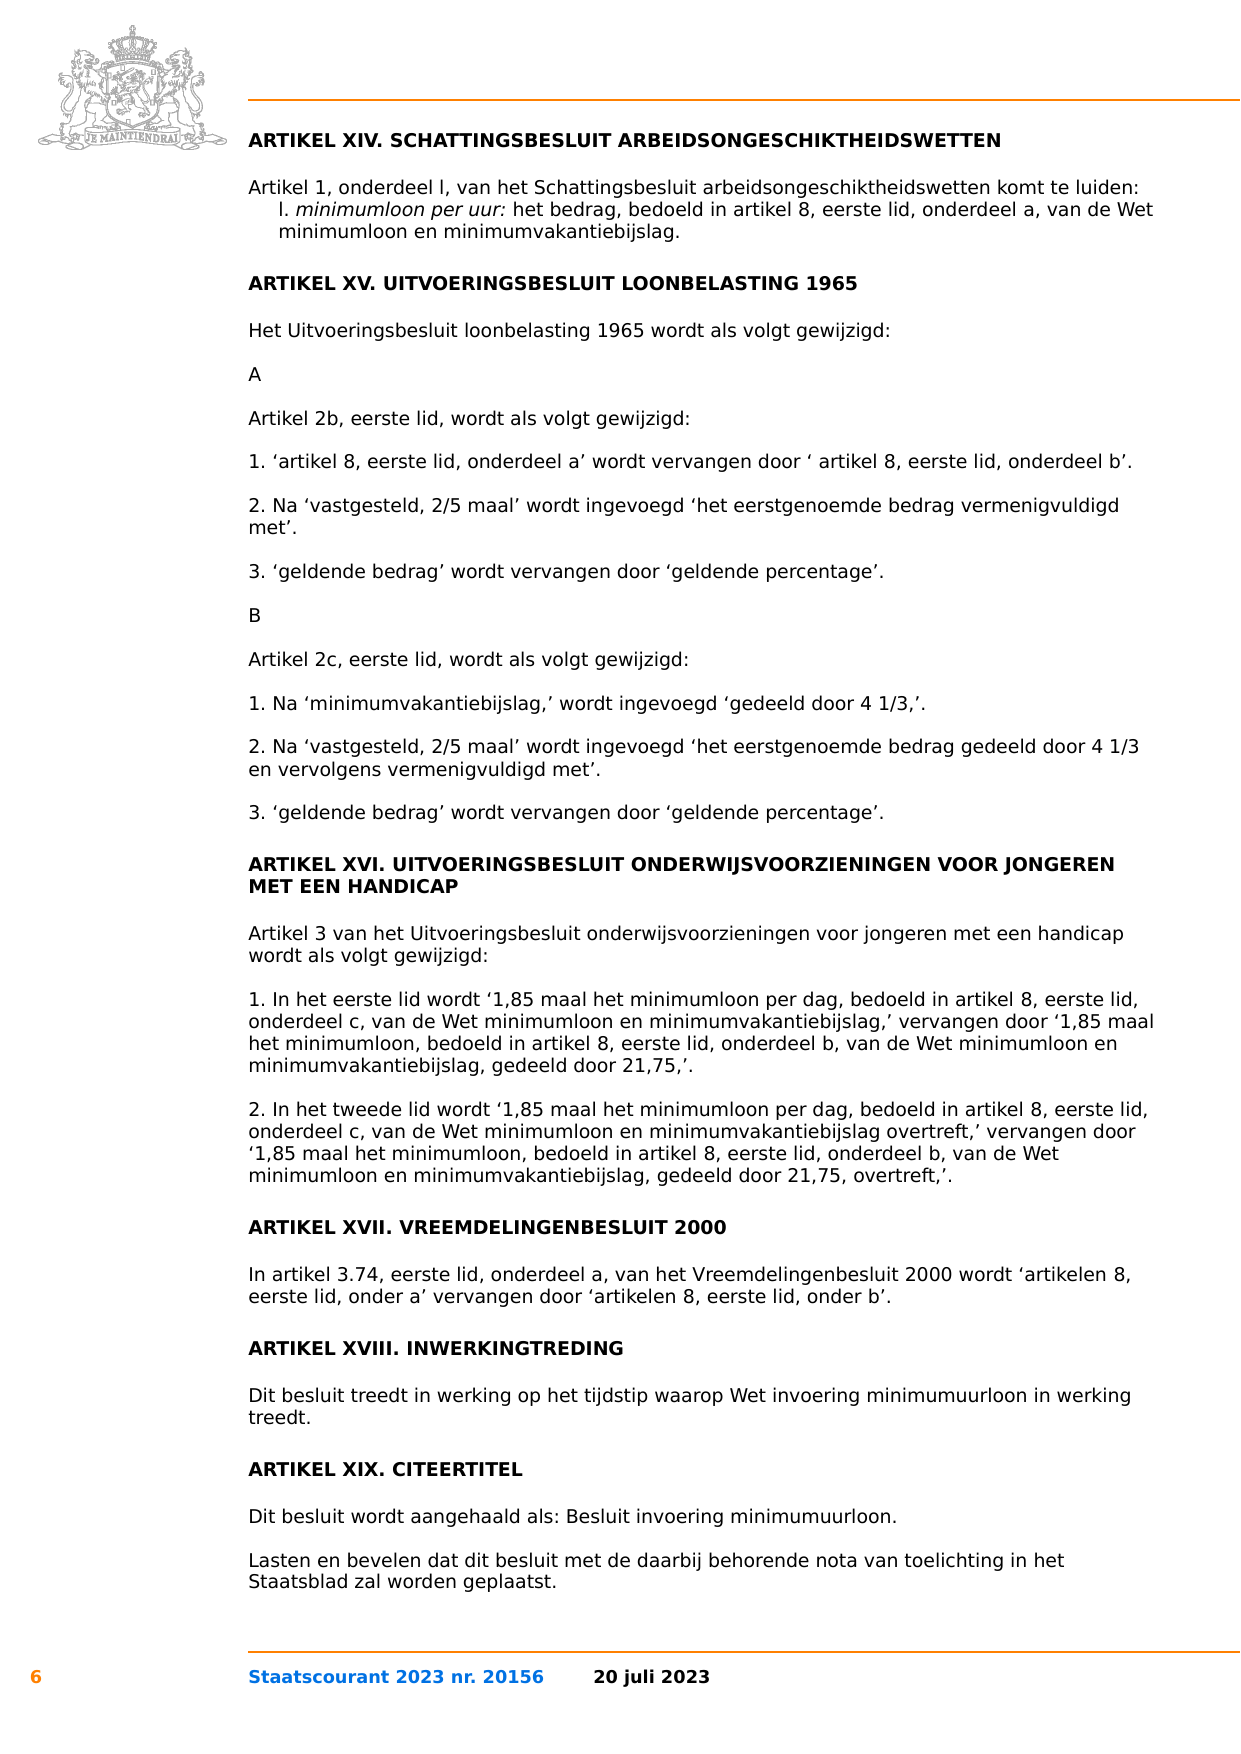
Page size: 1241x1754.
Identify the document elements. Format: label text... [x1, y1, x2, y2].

subtitle ARTIKEL XVIII. INWERKINGTREDING [248, 1338, 1163, 1360]
text Artikel 2b, eerste lid, wordt als volgt gewijzigd: [248, 407, 1163, 429]
text Artikel 2c, eerste lid, wordt als volgt gewijzigd: [248, 649, 1163, 671]
text l. minimumloon per uur: het bedrag, bedoeld in artikel 8, eerste lid, onderdeel a, van de Wet minimumloon en minimumvakantiebijslag. [278, 199, 1163, 243]
text 1. In het eerste lid wordt ‘1,85 maal het minimumloon per dag, bedoeld in artikel 8, eerste lid, onderdeel c, van de Wet minimumloon en minimumvakantiebijslag,’ vervangen door ‘1,85 maal het minimumloon, bedoeld in artikel 8, eerste lid, onderdeel b, van de Wet minimumloon en minimumvakantiebijslag, gedeeld door 21,75,’. [248, 989, 1163, 1077]
text 2. In het tweede lid wordt ‘1,85 maal het minimumloon per dag, bedoeld in artikel 8, eerste lid, onderdeel c, van de Wet minimumloon en minimumvakantiebijslag overtreft,’ vervangen door ‘1,85 maal het minimumloon, bedoeld in artikel 8, eerste lid, onderdeel b, van de Wet minimumloon en minimumvakantiebijslag, gedeeld door 21,75, overtreft,’. [248, 1099, 1163, 1187]
text B [248, 605, 1163, 627]
text 3. ‘geldende bedrag’ wordt vervangen door ‘geldende percentage’. [248, 561, 1163, 583]
text Lasten en bevelen dat dit besluit met de daarbij behorende nota van toelichting in het Staatsblad zal worden geplaatst. [248, 1549, 1163, 1593]
text 1. Na ‘minimumvakantiebijslag,’ wordt ingevoegd ‘gedeeld door 4 1/3,’. [248, 693, 1163, 714]
text In artikel 3.74, eerste lid, onderdeel a, van het Vreemdelingenbesluit 2000 wordt ‘artikelen 8, eerste lid, onder a’ vervangen door ‘artikelen 8, eerste lid, onder b’. [248, 1264, 1163, 1308]
text Artikel 1, onderdeel l, van het Schattingsbesluit arbeidsongeschiktheidswetten komt te luiden: [248, 177, 1163, 199]
text 1. ‘artikel 8, eerste lid, onderdeel a’ wordt vervangen door ‘ artikel 8, eerste lid, onderdeel b’. [248, 451, 1163, 473]
subtitle ARTIKEL XV. UITVOERINGSBESLUIT LOONBELASTING 1965 [248, 273, 1163, 295]
subtitle ARTIKEL XIV. SCHATTINGSBESLUIT ARBEIDSONGESCHIKTHEIDSWETTEN [248, 130, 1163, 152]
text Dit besluit wordt aangehaald als: Besluit invoering minimumuurloon. [248, 1506, 1163, 1528]
picture [38, 25, 227, 150]
text 2. Na ‘vastgesteld, 2/5 maal’ wordt ingevoegd ‘het eerstgenoemde bedrag vermenigvuldigd met’. [248, 495, 1163, 539]
subtitle ARTIKEL XVII. VREEMDELINGENBESLUIT 2000 [248, 1217, 1163, 1239]
text 2. Na ‘vastgesteld, 2/5 maal’ wordt ingevoegd ‘het eerstgenoemde bedrag gedeeld door 4 1/3 en vervolgens vermenigvuldigd met’. [248, 736, 1163, 780]
text Dit besluit treedt in werking op het tijdstip waarop Wet invoering minimumuurloon in werking treedt. [248, 1385, 1163, 1429]
subtitle ARTIKEL XVI. UITVOERINGSBESLUIT ONDERWIJSVOORZIENINGEN VOOR JONGEREN MET EEN HANDICAP [248, 854, 1163, 898]
text Artikel 3 van het Uitvoeringsbesluit onderwijsvoorzieningen voor jongeren met een handicap wordt als volgt gewijzigd: [248, 923, 1163, 967]
text A [248, 364, 1163, 386]
text Het Uitvoeringsbesluit loonbelasting 1965 wordt als volgt gewijzigd: [248, 320, 1163, 342]
text 3. ‘geldende bedrag’ wordt vervangen door ‘geldende percentage’. [248, 802, 1163, 824]
subtitle ARTIKEL XIX. CITEERTITEL [248, 1459, 1163, 1481]
